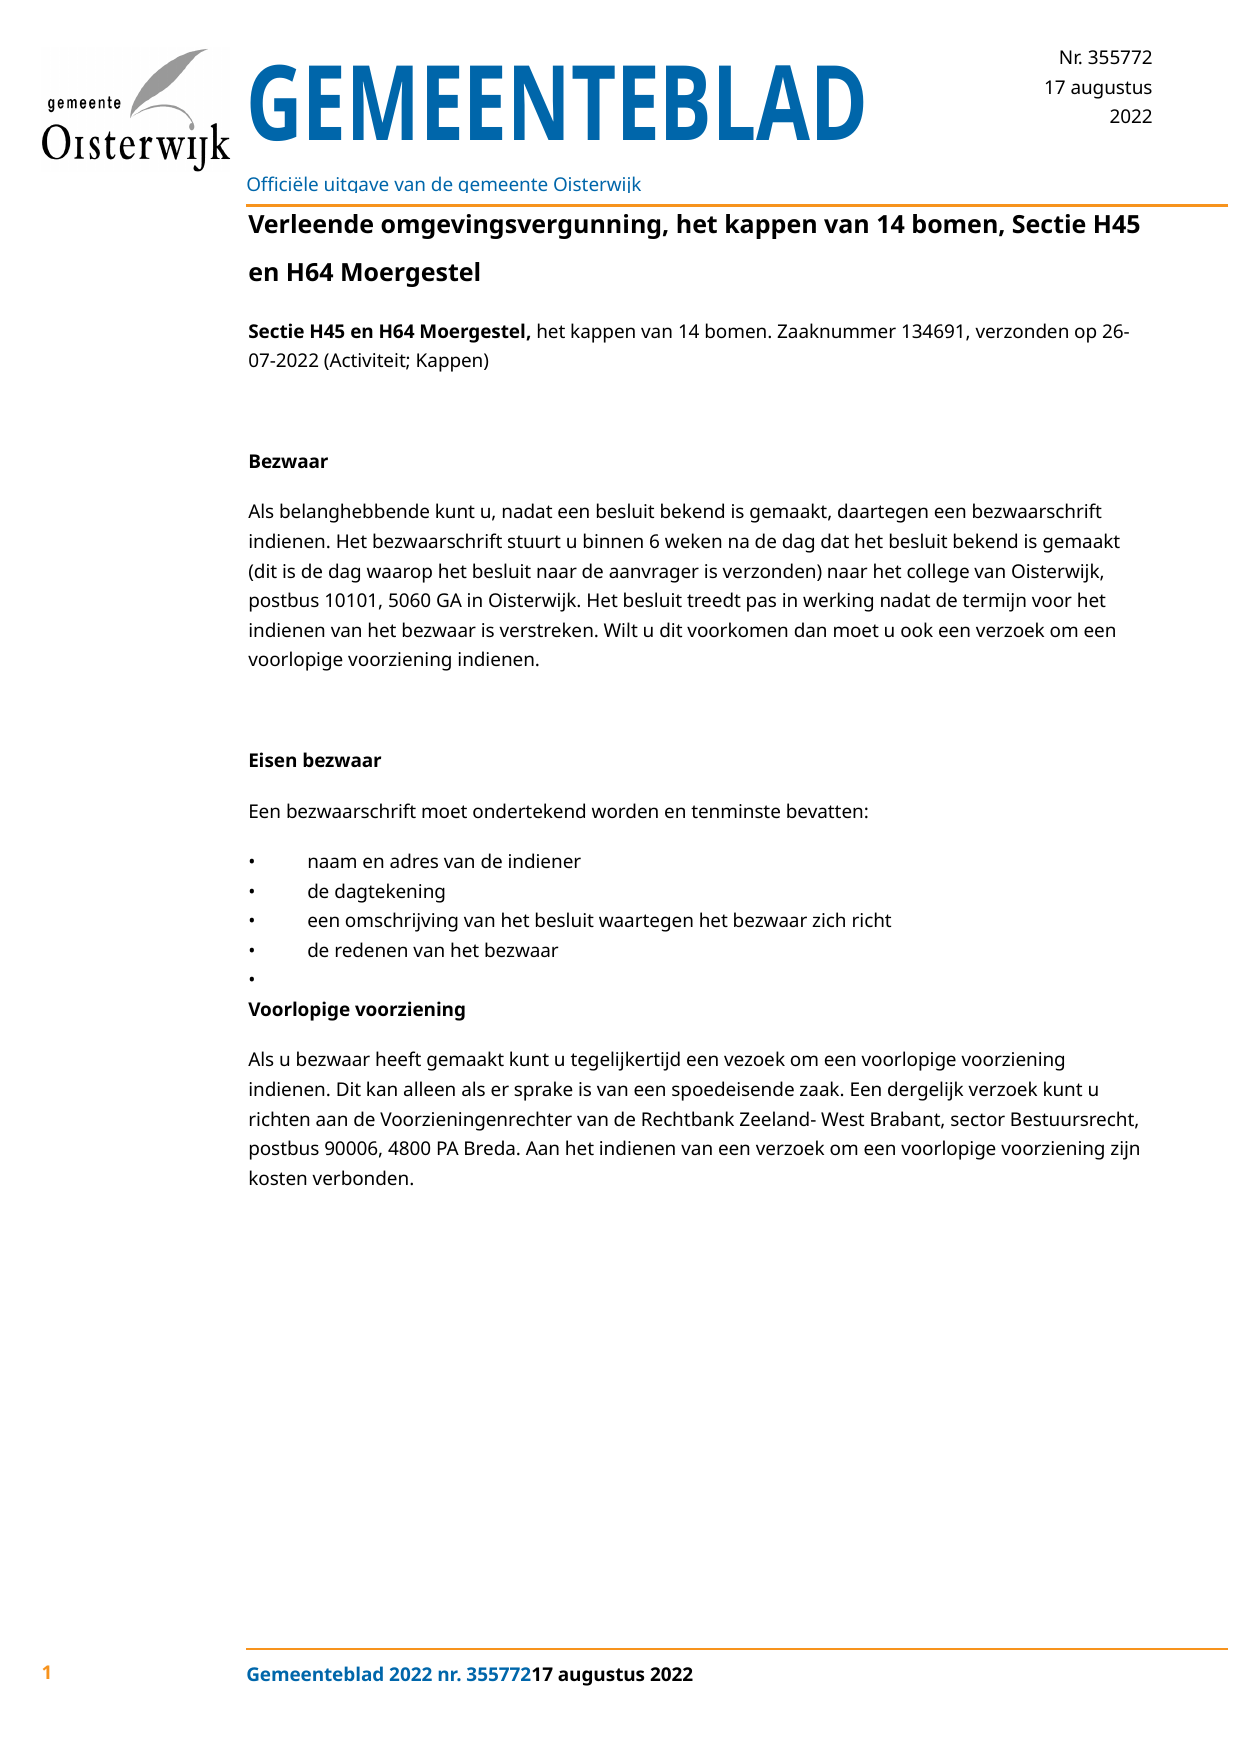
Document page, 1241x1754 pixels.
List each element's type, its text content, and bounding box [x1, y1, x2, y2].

text Als u bezwaar heeft gemaakt kunt u tegelijkertijd een vezoek om een voorlopige voorziening indienen. Dit kan alleen als er sprake is van een spoedeisende zaak. Een dergelijk verzoek kunt u richten aan de Voorzieningenrechter van de Rechtbank Zeeland- West Brabant, sector Bestuursrecht, postbus 90006, 4800 PA Breda. Aan het indienen van een verzoek om een voorlopige voorziening zijn kosten verbonden. [248, 1047, 1152, 1191]
picture [41, 47, 231, 172]
text Verleende omgevingsvergunning, het kappen van 14 bomen, Sectie H45 en H64 Moergestel [248, 207, 1152, 288]
list de dagtekening [248, 878, 1152, 904]
text Eisen bezwaar [248, 747, 1152, 773]
text Bezwaar [248, 448, 1152, 474]
text Een bezwaarschrift moet ondertekend worden en tenminste bevatten: [248, 798, 1152, 824]
list een omschrijving van het besluit waartegen het bezwaar zich richt [248, 907, 1152, 933]
text Voorlopige voorziening [248, 996, 1152, 1022]
text Als belanghebbende kunt u, nadat een besluit bekend is gemaakt, daartegen een bezwaarschrift indienen. Het bezwaarschrift stuurt u binnen 6 weken na de dag dat het besluit bekend is gemaakt (dit is de dag waarop het besluit naar de aanvrager is verzonden) naar het college van Oisterwijk, postbus 10101, 5060 GA in Oisterwijk. Het besluit treedt pas in werking nadat de termijn voor het indienen van het bezwaar is verstreken. Wilt u dit voorkomen dan moet u ook een verzoek om een voorlopige voorziening indienen. [248, 499, 1152, 672]
text Sectie H45 en H64 Moergestel, het kappen van 14 bomen. Zaaknummer 134691, verzonden op 26-07-2022 (Activiteit; Kappen) [248, 318, 1152, 373]
list naam en adres van de indiener [248, 848, 1152, 874]
list de redenen van het bezwaar [248, 937, 1152, 963]
